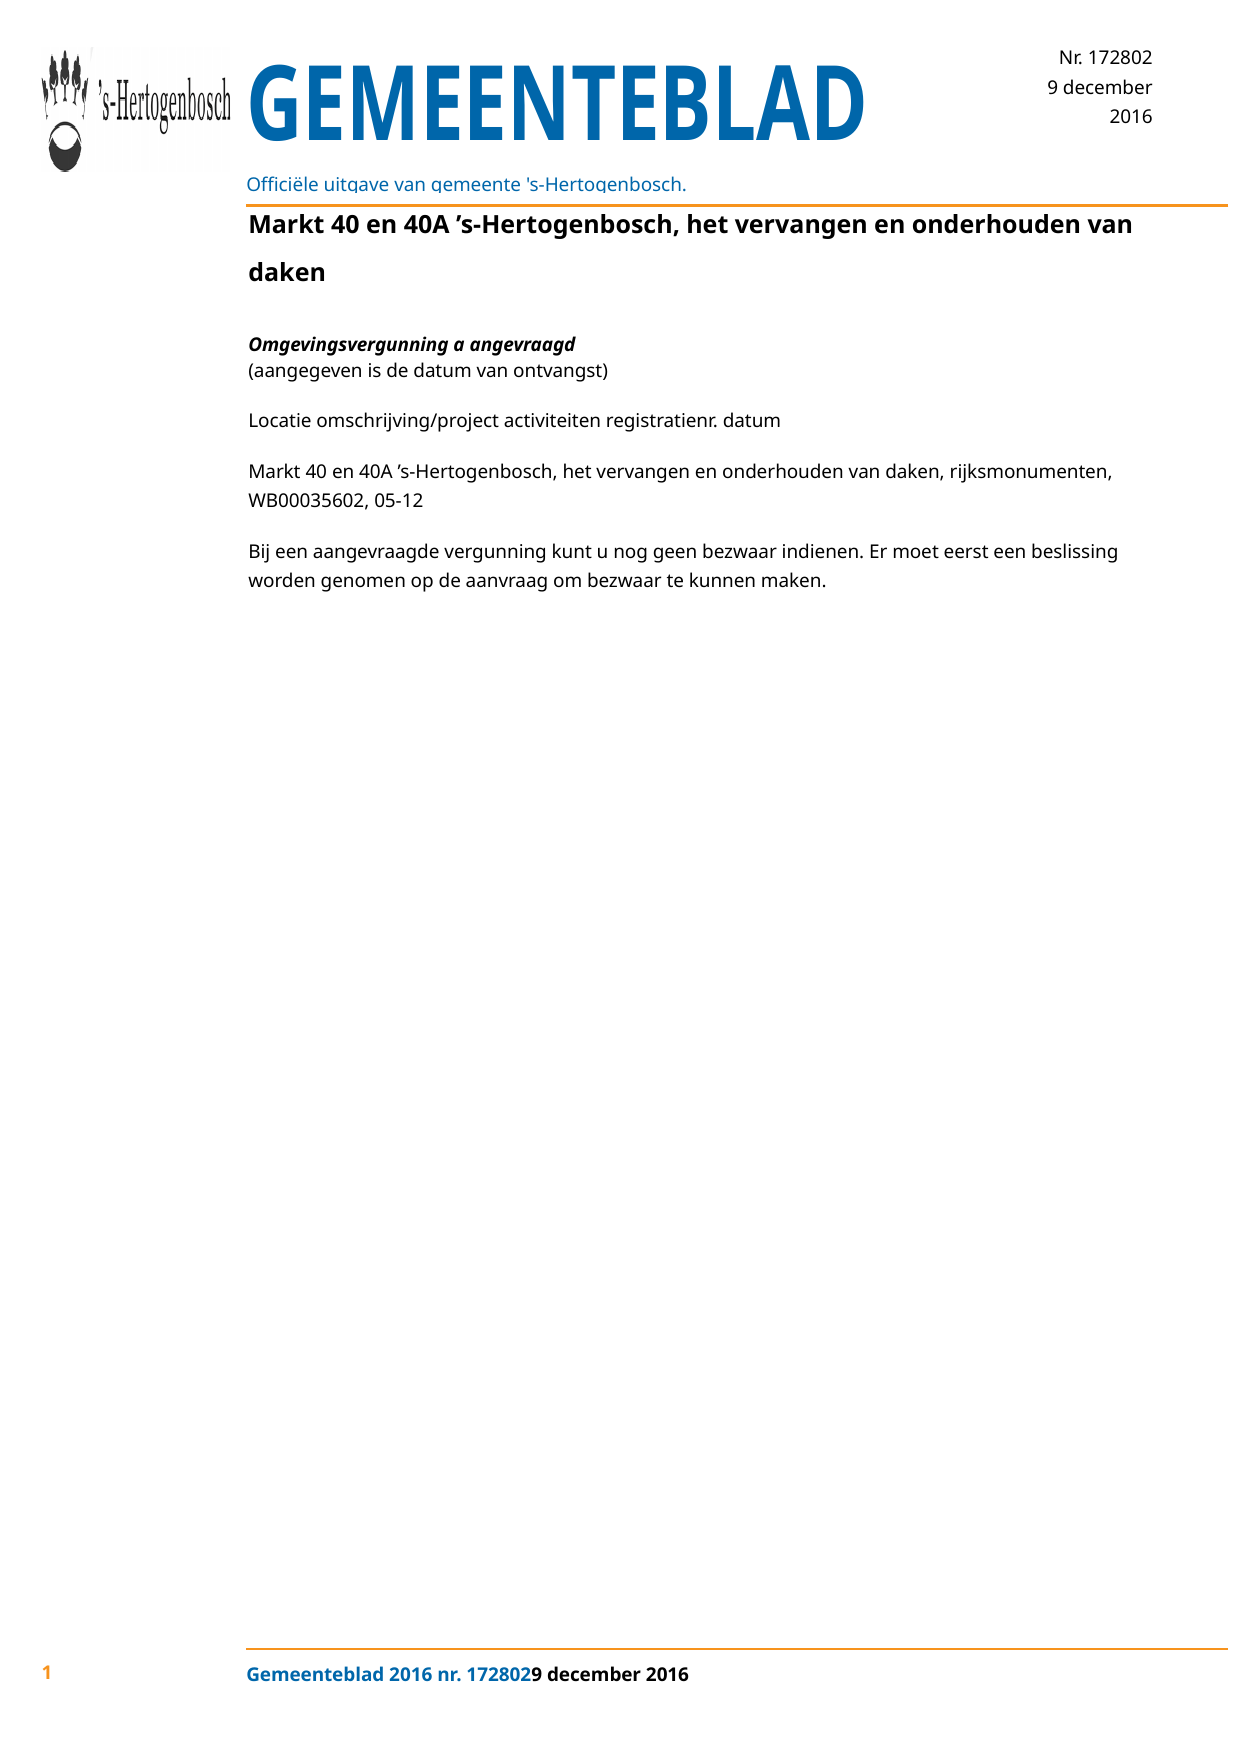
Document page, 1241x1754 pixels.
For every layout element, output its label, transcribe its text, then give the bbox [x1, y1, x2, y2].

text Omgevingsvergunning a angevraagd [248, 331, 1152, 357]
text Bij een aangevraagde vergunning kunt u nog geen bezwaar indienen. Er moet eerst een beslissing worden genomen op de aanvraag om bezwaar te kunnen maken. [248, 538, 1152, 593]
text Markt 40 en 40A ’s-Hertogenbosch, het vervangen en onderhouden van daken, rijksmonumenten, WB00035602, 05-12 [248, 458, 1152, 513]
text (aangegeven is de datum van ontvangst) [248, 357, 1152, 383]
text Markt 40 en 40A ’s-Hertogenbosch, het vervangen en onderhouden van daken [248, 207, 1152, 288]
picture [41, 47, 231, 172]
text Locatie omschrijving/project activiteiten registratienr. datum [248, 408, 1152, 433]
